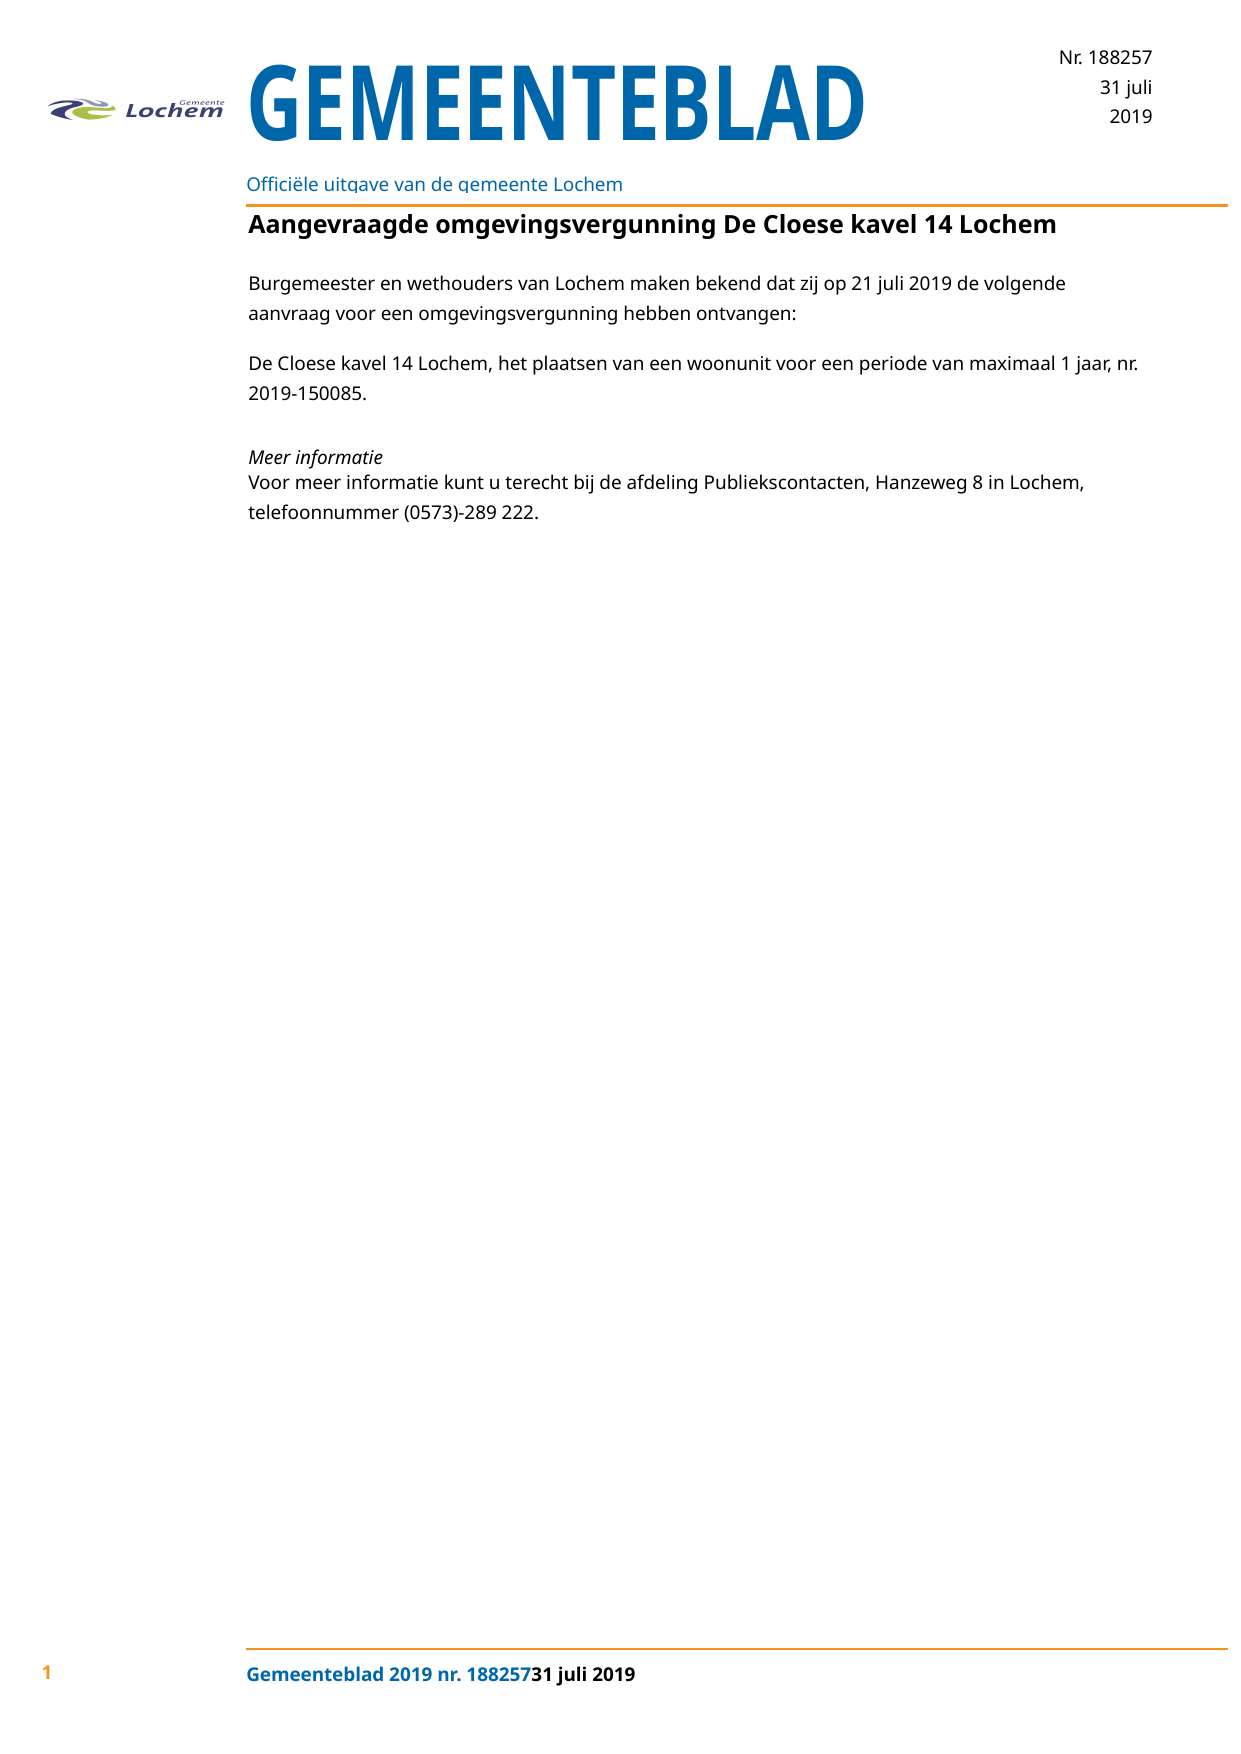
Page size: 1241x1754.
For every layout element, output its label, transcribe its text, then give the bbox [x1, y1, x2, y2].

text Burgemeester en wethouders van Lochem maken bekend dat zij op 21 juli 2019 de volgende aanvraag voor een omgevingsvergunning hebben ontvangen: [248, 270, 1152, 326]
text De Cloese kavel 14 Lochem, het plaatsen van een woonunit voor een periode van maximaal 1 jaar, nr. 2019-150085. [248, 350, 1152, 406]
text Meer informatie [248, 444, 1152, 469]
text Voor meer informatie kunt u terecht bij de afdeling Publiekscontacten, Hanzeweg 8 in Lochem, telefoonnummer (0573)-289 222. [248, 469, 1152, 525]
text Aangevraagde omgevingsvergunning De Cloese kavel 14 Lochem [248, 207, 1152, 241]
picture [41, 47, 231, 172]
